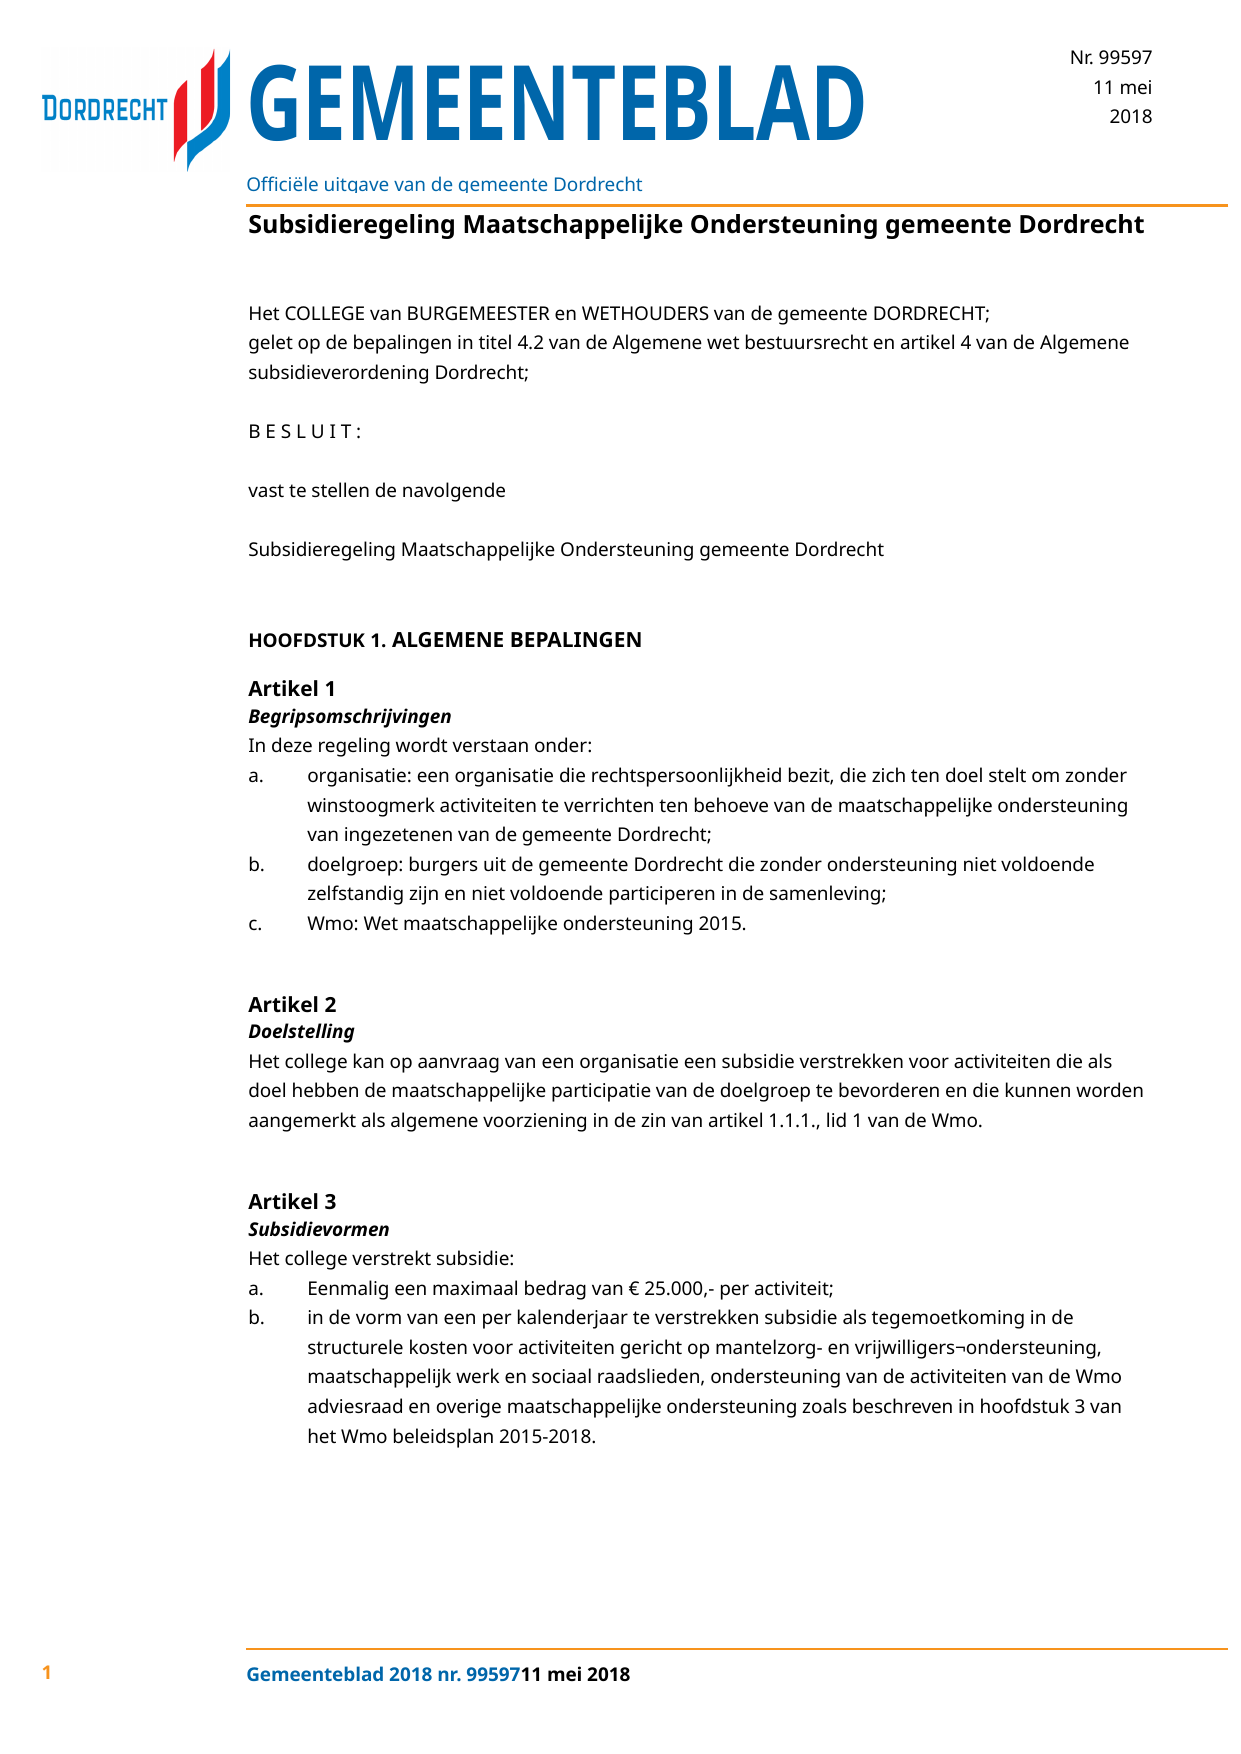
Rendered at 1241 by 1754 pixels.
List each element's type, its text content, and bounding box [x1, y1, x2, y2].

text In deze regeling wordt verstaan onder: [248, 733, 1152, 758]
list Eenmalig een maximaal bedrag van € 25.000,- per activiteit; [248, 1275, 1152, 1301]
text Subsidievormen [248, 1216, 1152, 1241]
text B E S L U I T : [248, 418, 1152, 444]
text Subsidieregeling Maatschappelijke Ondersteuning gemeente Dordrecht [248, 207, 1152, 241]
text Het COLLEGE van BURGEMEESTER en WETHOUDERS van de gemeente DORDRECHT; [248, 300, 1152, 326]
list Wmo: Wet maatschappelijke ondersteuning 2015. [248, 910, 1152, 936]
text gelet op de bepalingen in titel 4.2 van de Algemene wet bestuursrecht en artikel 4 van de Algemene subsidieverordening Dordrecht; [248, 329, 1152, 385]
text Het college kan op aanvraag van een organisatie een subsidie verstrekken voor activiteiten die als doel hebben de maatschappelijke participatie van de doelgroep te bevorderen en die kunnen worden aangemerkt als algemene voorziening in de zin van artikel 1.1.1., lid 1 van de Wmo. [248, 1048, 1152, 1133]
text Doelstelling [248, 1018, 1152, 1044]
text Het college verstrekt subsidie: [248, 1245, 1152, 1271]
text HOOFDSTUK 1. ALGEMENE BEPALINGEN [248, 625, 1152, 654]
list in de vorm van een per kalenderjaar te verstrekken subsidie als tegemoetkoming in de structurele kosten voor activiteiten gericht op mantelzorg- en vrijwilligers¬ondersteuning, maatschappelijk werk en sociaal raadslieden, ondersteuning van de activiteiten van de Wmo adviesraad en overige maatschappelijke ondersteuning zoals beschreven in hoofdstuk 3 van het Wmo beleidsplan 2015-2018. [248, 1304, 1152, 1448]
list doelgroep: burgers uit de gemeente Dordrecht die zonder ondersteuning niet voldoende zelfstandig zijn en niet voldoende participeren in de samenleving; [248, 851, 1152, 906]
text Artikel 3 [248, 1187, 1152, 1216]
text Artikel 1 [248, 674, 1152, 703]
text vast te stellen de navolgende [248, 477, 1152, 503]
text Artikel 2 [248, 990, 1152, 1018]
text Begripsomschrijvingen [248, 703, 1152, 729]
text Subsidieregeling Maatschappelijke Ondersteuning gemeente Dordrecht [248, 537, 1152, 562]
picture [41, 47, 231, 172]
list organisatie: een organisatie die rechtspersoonlijkheid bezit, die zich ten doel stelt om zonder winstoogmerk activiteiten te verrichten ten behoeve van de maatschappelijke ondersteuning van ingezetenen van de gemeente Dordrecht; [248, 762, 1152, 847]
